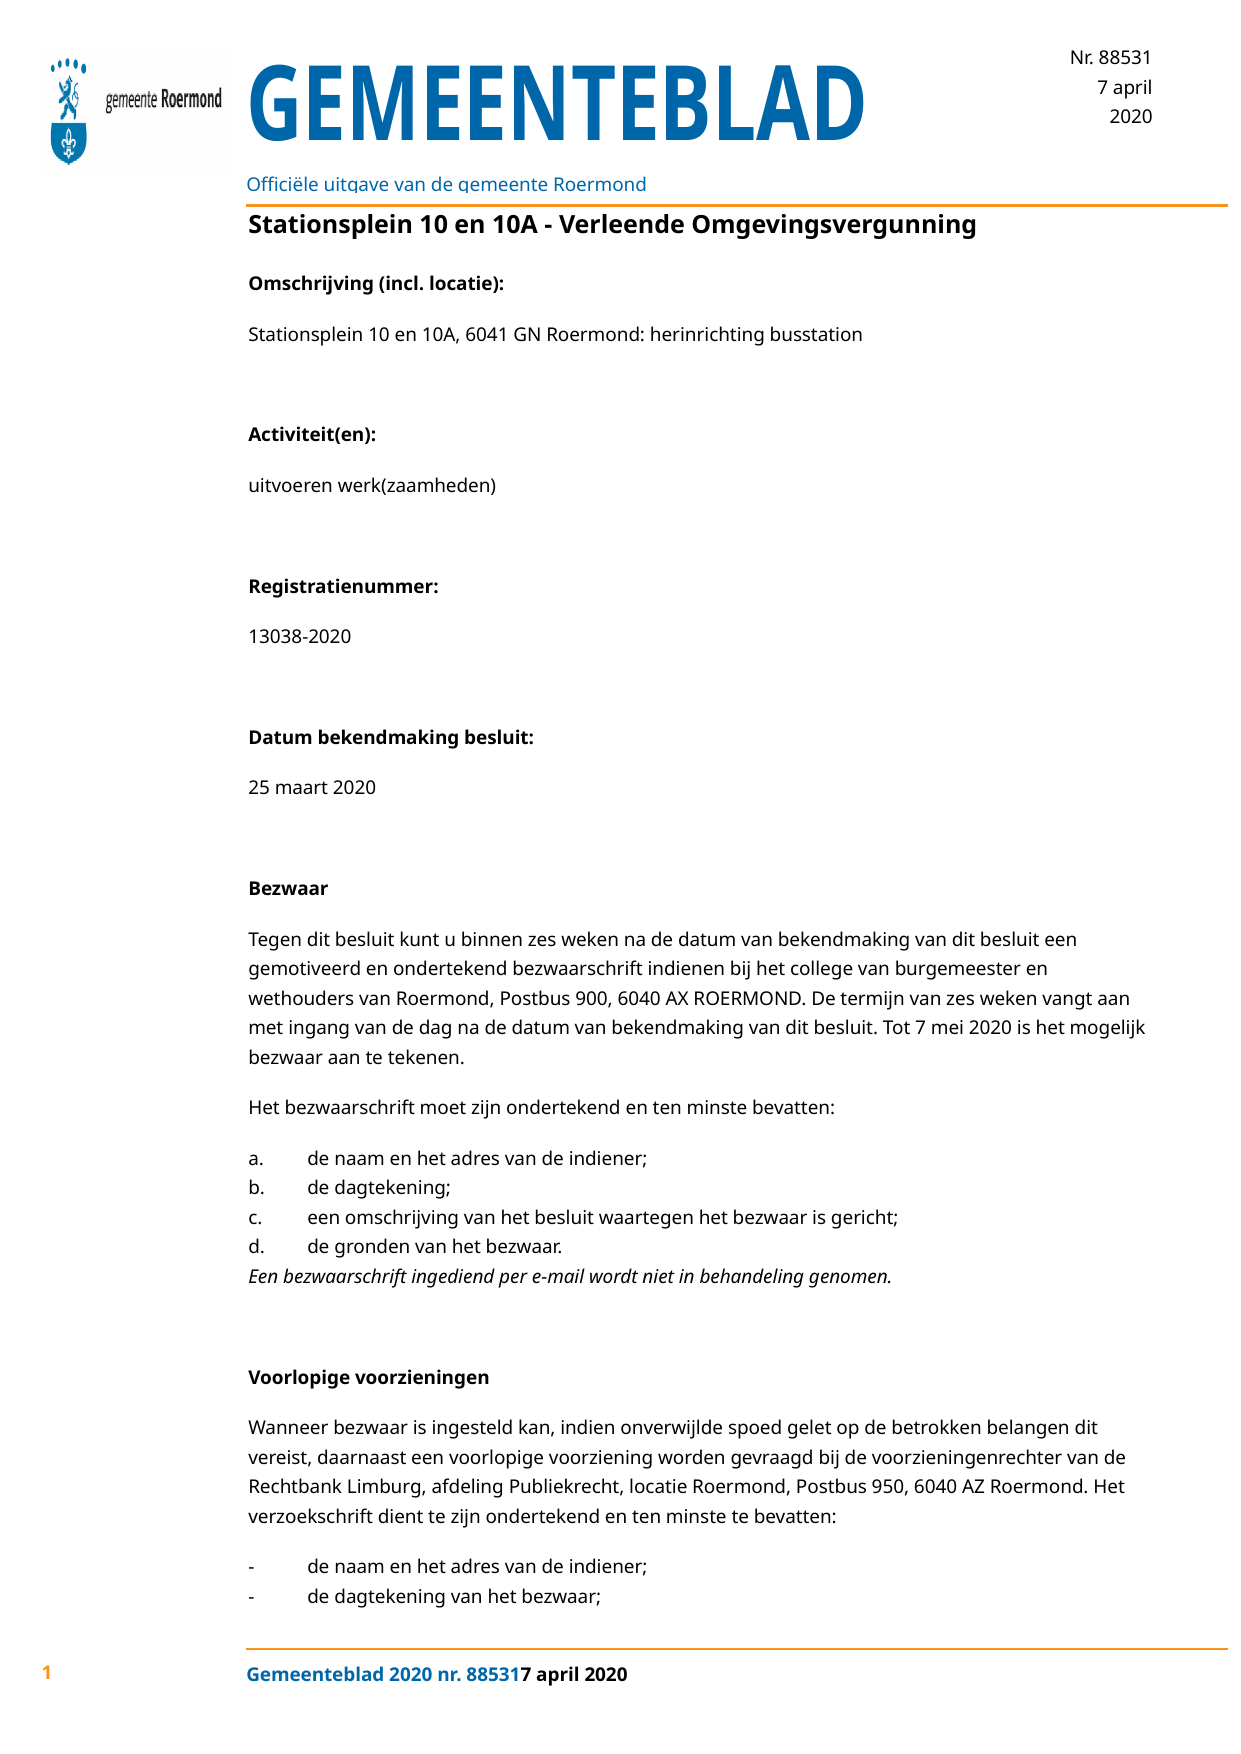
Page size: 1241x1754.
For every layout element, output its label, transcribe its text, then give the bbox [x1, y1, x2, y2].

text 13038-2020 [248, 623, 1152, 649]
text Datum bekendmaking besluit: [248, 724, 1152, 750]
text Stationsplein 10 en 10A - Verleende Omgevingsvergunning [248, 207, 1152, 241]
text Omschrijving (incl. locatie): [248, 270, 1152, 296]
text uitvoeren werk(zaamheden) [248, 472, 1152, 498]
text Tegen dit besluit kunt u binnen zes weken na de datum van bekendmaking van dit besluit een gemotiveerd en ondertekend bezwaarschrift indienen bij het college van burgemeester en wethouders van Roermond, Postbus 900, 6040 AX ROERMOND. De termijn van zes weken vangt aan met ingang van de dag na de datum van bekendmaking van dit besluit. Tot 7 mei 2020 is het mogelijk bezwaar aan te tekenen. [248, 926, 1152, 1070]
text Stationsplein 10 en 10A, 6041 GN Roermond: herinrichting busstation [248, 321, 1152, 346]
list de naam en het adres van de indiener; [248, 1145, 1152, 1171]
text Registratienummer: [248, 573, 1152, 598]
text Wanneer bezwaar is ingesteld kan, indien onverwijlde spoed gelet op de betrokken belangen dit vereist, daarnaast een voorlopige voorziening worden gevraagd bij de voorzieningenrechter van de Rechtbank Limburg, afdeling Publiekrecht, locatie Roermond, Postbus 950, 6040 AZ Roermond. Het verzoekschrift dient te zijn ondertekend en ten minste te bevatten: [248, 1414, 1152, 1529]
list de dagtekening van het bezwaar; [248, 1583, 1152, 1609]
list de naam en het adres van de indiener; [248, 1554, 1152, 1579]
list de dagtekening; [248, 1174, 1152, 1200]
list de gronden van het bezwaar. [248, 1234, 1152, 1259]
text Voorlopige voorzieningen [248, 1364, 1152, 1390]
text Het bezwaarschrift moet zijn ondertekend en ten minste bevatten: [248, 1094, 1152, 1120]
picture [41, 47, 231, 172]
text Een bezwaarschrift ingediend per e-mail wordt niet in behandeling genomen. [248, 1263, 1152, 1289]
text Activiteit(en): [248, 422, 1152, 447]
text 25 maart 2020 [248, 774, 1152, 800]
list een omschrijving van het besluit waartegen het bezwaar is gericht; [248, 1204, 1152, 1230]
text Bezwaar [248, 875, 1152, 901]
